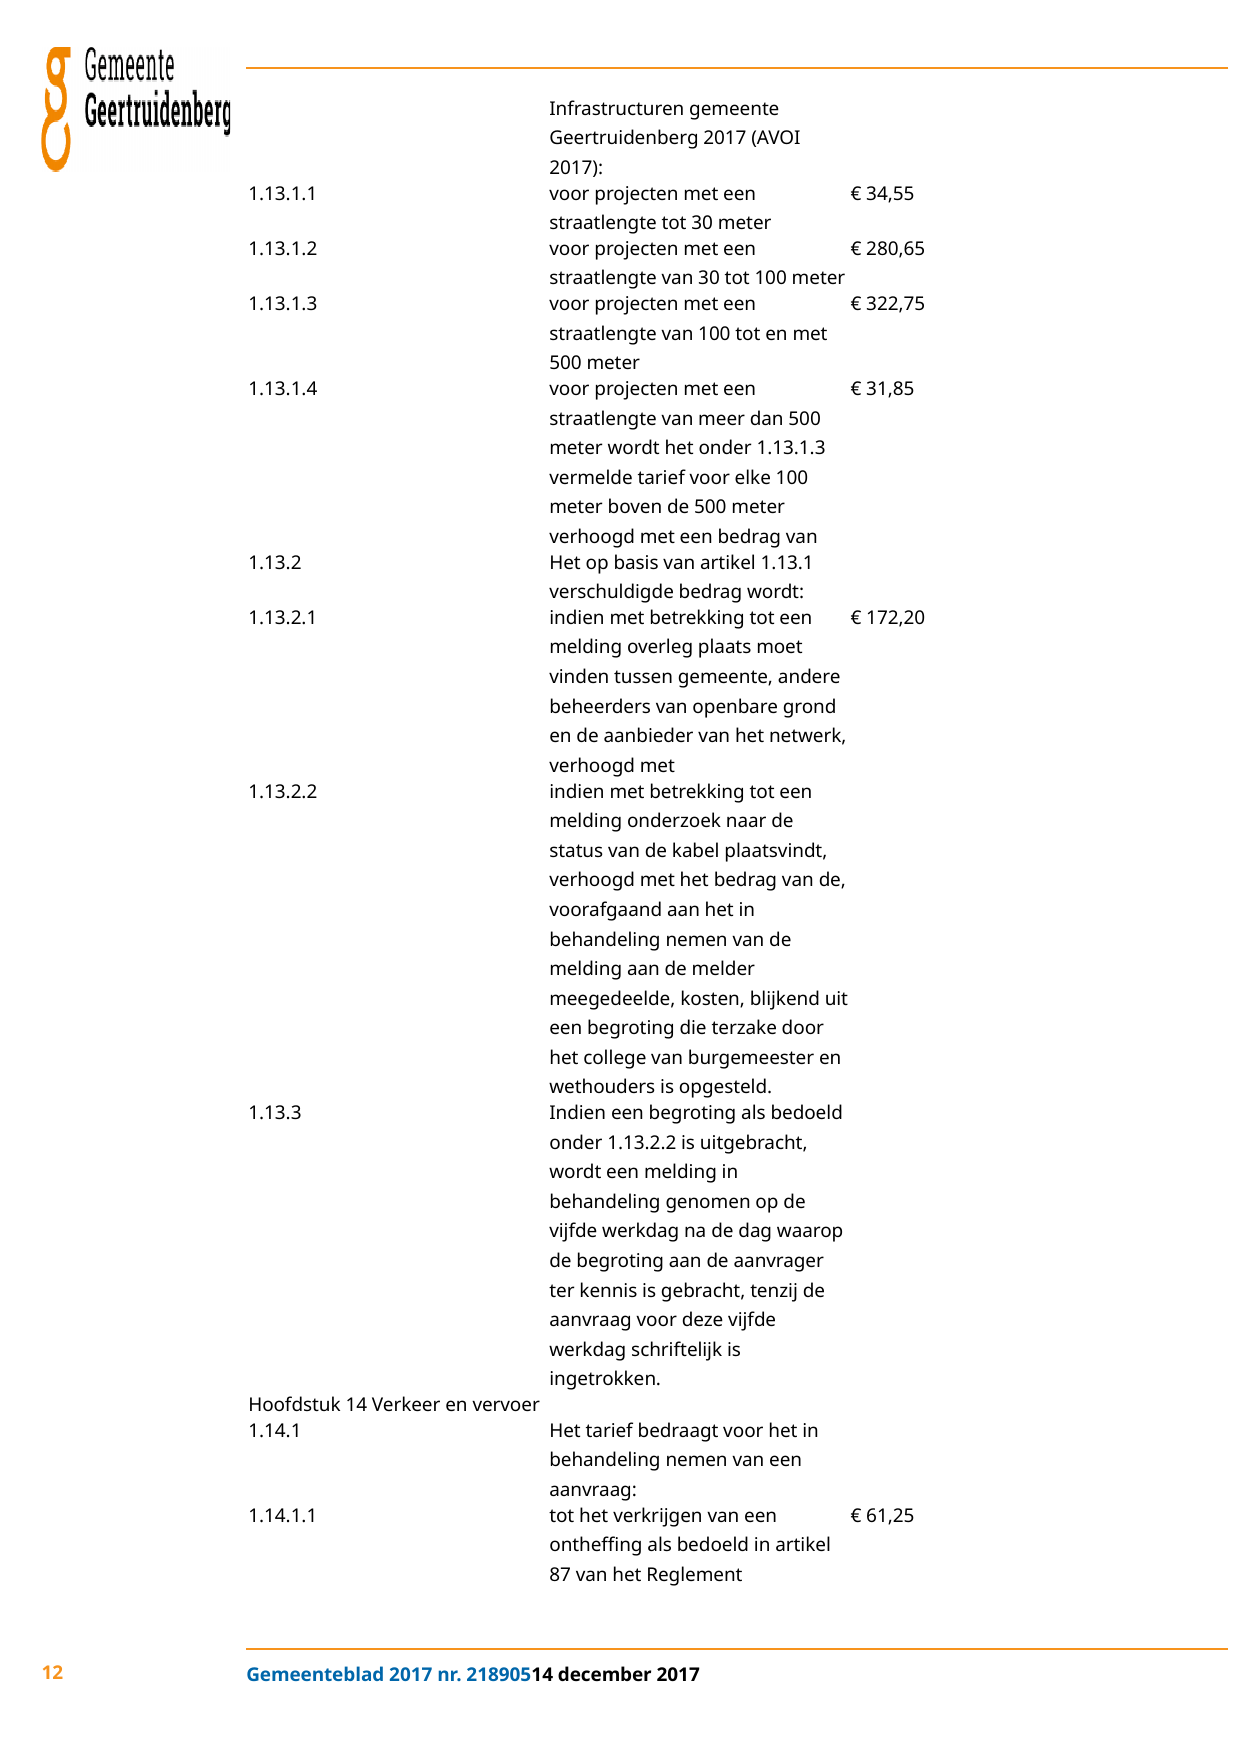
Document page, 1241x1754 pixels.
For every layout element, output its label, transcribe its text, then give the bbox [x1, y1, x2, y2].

table_cell € 34,55 [850, 180, 1152, 235]
table_cell voor projecten met een straatlengte van meer dan 500 meter wordt het onder 1.13.1.3 vermelde tarief voor elke 100 meter boven de 500 meter verhoogd met een bedrag van [549, 375, 850, 549]
table_cell [248, 95, 549, 180]
table_cell voor projecten met een straatlengte van 100 tot en met 500 meter [549, 290, 850, 375]
table_cell € 280,65 [850, 235, 1152, 290]
table_cell € 31,85 [850, 375, 1152, 549]
table_cell voor projecten met een straatlengte van 30 tot 100 meter [549, 235, 850, 290]
table_cell indien met betrekking tot een melding overleg plaats moet vinden tussen gemeente, andere beheerders van openbare grond en de aanbieder van het netwerk, verhoogd met [549, 604, 850, 778]
table_cell 1.13.1.4 [248, 375, 549, 549]
table_cell [850, 95, 1152, 180]
table_cell [850, 549, 1152, 604]
table_cell € 322,75 [850, 290, 1152, 375]
table_cell Indien een begroting als bedoeld onder 1.13.2.2 is uitgebracht, wordt een melding in behandeling genomen op de vijfde werkdag na de dag waarop de begroting aan de aanvrager ter kennis is gebracht, tenzij de aanvraag voor deze vijfde werkdag schriftelijk is ingetrokken. [549, 1099, 850, 1391]
table_cell 1.13.2.1 [248, 604, 549, 778]
table_cell 1.14.1.1 [248, 1502, 549, 1587]
table_cell 1.13.2.2 [248, 778, 549, 1099]
table_cell voor projecten met een straatlengte tot 30 meter [549, 180, 850, 235]
table_cell indien met betrekking tot een melding onderzoek naar de status van de kabel plaatsvindt, verhoogd met het bedrag van de, voorafgaand aan het in behandeling nemen van de melding aan de melder meegedeelde, kosten, blijkend uit een begroting die terzake door het college van burgemeester en wethouders is opgesteld. [549, 778, 850, 1099]
table_cell € 61,25 [850, 1502, 1152, 1587]
table_cell 1.13.2 [248, 549, 549, 604]
table_cell 1.13.1.1 [248, 180, 549, 235]
table_cell 1.13.1.3 [248, 290, 549, 375]
table_cell [850, 1099, 1152, 1391]
table_cell Het tarief bedraagt voor het in behandeling nemen van een aanvraag: [549, 1417, 850, 1502]
table_cell [850, 1417, 1152, 1502]
table_cell Het op basis van artikel 1.13.1 verschuldigde bedrag wordt: [549, 549, 850, 604]
table_cell 1.13.1.2 [248, 235, 549, 290]
table_cell [850, 778, 1152, 1099]
table_cell € 172,20 [850, 604, 1152, 778]
table_cell Hoofdstuk 14 Verkeer en vervoer [248, 1391, 549, 1417]
picture [41, 47, 231, 172]
table_cell tot het verkrijgen van een ontheffing als bedoeld in artikel 87 van het Reglement [549, 1502, 850, 1587]
table_cell 1.14.1 [248, 1417, 549, 1502]
table_cell 1.13.3 [248, 1099, 549, 1391]
table_cell Infrastructuren gemeente Geertruidenberg 2017 (AVOI 2017): [549, 95, 850, 180]
